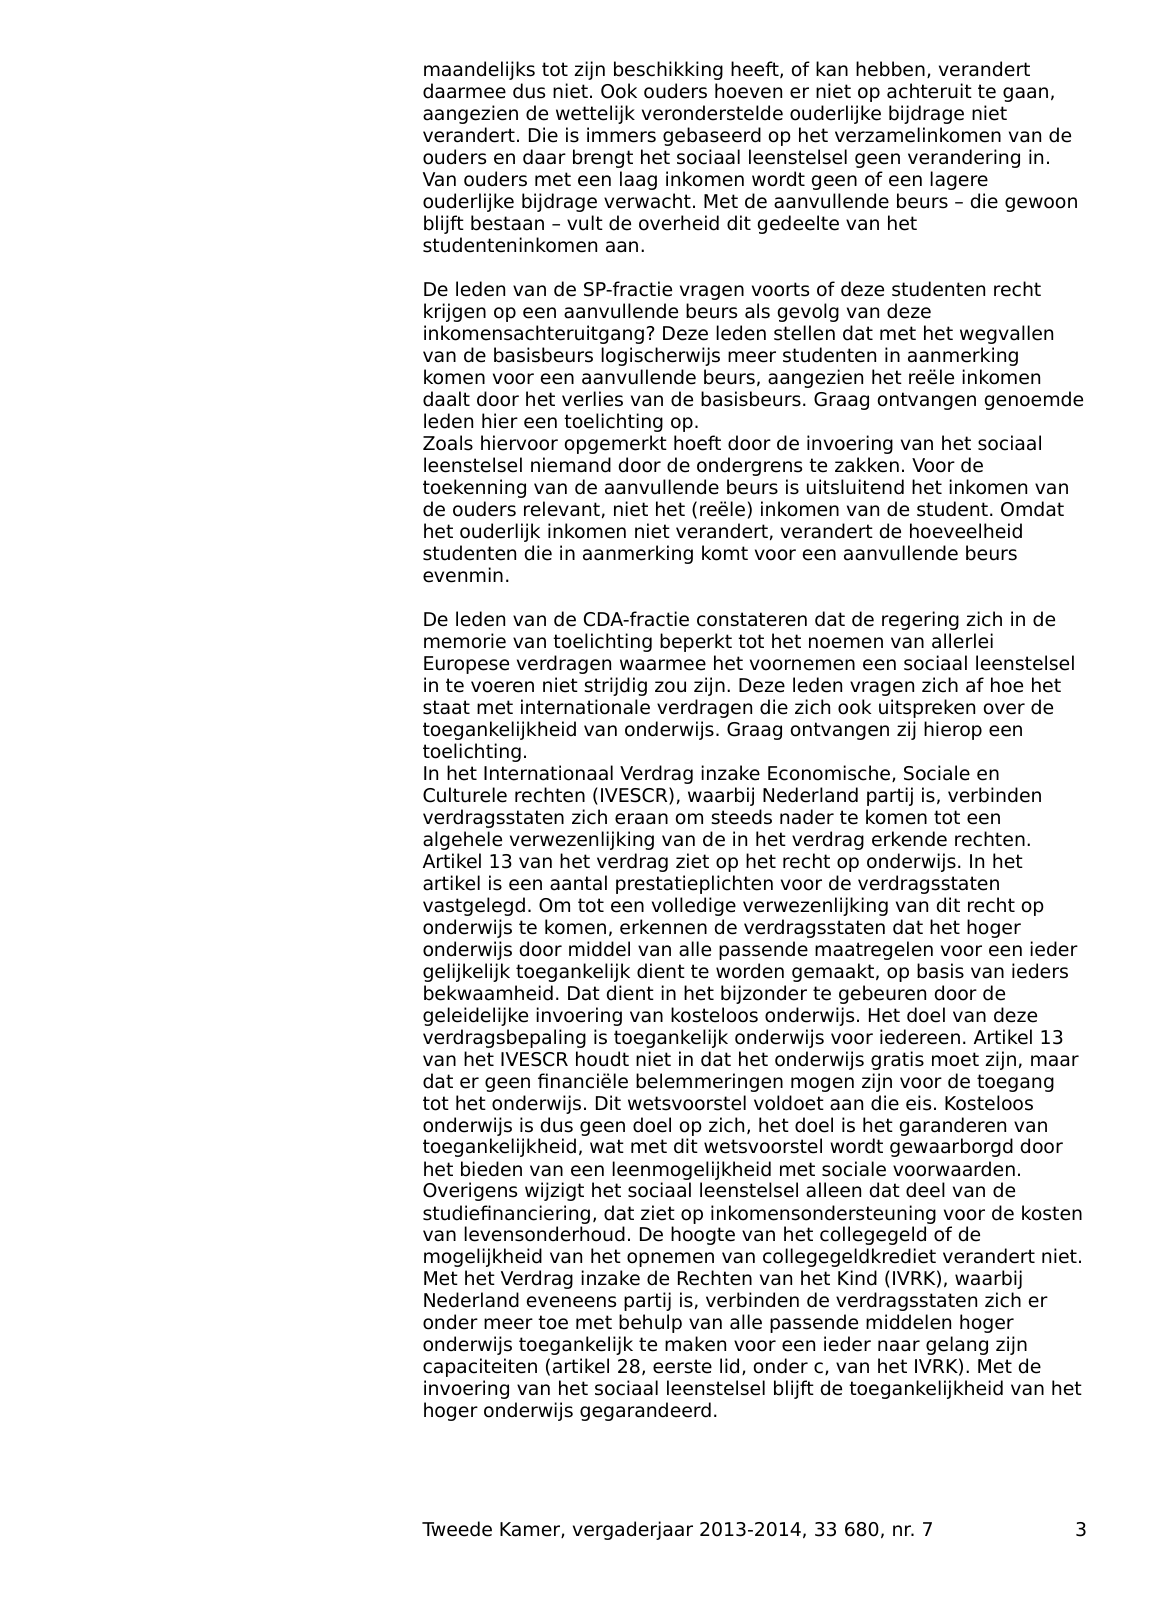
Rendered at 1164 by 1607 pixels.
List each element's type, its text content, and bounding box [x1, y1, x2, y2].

text Met het Verdrag inzake de Rechten van het Kind (IVRK), waarbij Nederland eveneens partij is, verbinden de verdragsstaten zich er onder meer toe met behulp van alle passende middelen hoger onderwijs toegankelijk te maken voor een ieder naar gelang zijn capaciteiten (artikel 28, eerste lid, onder c, van het IVRK). Met de invoering van het sociaal leenstelsel blijft de toegankelijkheid van het hoger onderwijs gegarandeerd. [422, 1268, 1087, 1422]
text Zoals hiervoor opgemerkt hoeft door de invoering van het sociaal leenstelsel niemand door de ondergrens te zakken. Voor de toekenning van de aanvullende beurs is uitsluitend het inkomen van de ouders relevant, niet het (reële) inkomen van de student. Omdat het ouderlijk inkomen niet verandert, verandert de hoeveelheid studenten die in aanmerking komt voor een aanvullende beurs evenmin. [422, 433, 1087, 587]
text De leden van de CDA-fractie constateren dat de regering zich in de memorie van toelichting beperkt tot het noemen van allerlei Europese verdragen waarmee het voornemen een sociaal leenstelsel in te voeren niet strijdig zou zijn. Deze leden vragen zich af hoe het staat met internationale verdragen die zich ook uitspreken over de toegankelijkheid van onderwijs. Graag ontvangen zij hierop een toelichting. [422, 609, 1087, 763]
text In het Internationaal Verdrag inzake Economische, Sociale en Culturele rechten (IVESCR), waarbij Nederland partij is, verbinden verdragsstaten zich eraan om steeds nader te komen tot een algehele verwezenlijking van de in het verdrag erkende rechten. Artikel 13 van het verdrag ziet op het recht op onderwijs. In het artikel is een aantal prestatieplichten voor de verdragsstaten vastgelegd. Om tot een volledige verwezenlijking van dit recht op onderwijs te komen, erkennen de verdragsstaten dat het hoger onderwijs door middel van alle passende maatregelen voor een ieder gelijkelijk toegankelijk dient te worden gemaakt, op basis van ieders bekwaamheid. Dat dient in het bijzonder te gebeuren door de geleidelijke invoering van kosteloos onderwijs. Het doel van deze verdragsbepaling is toegankelijk onderwijs voor iedereen. Artikel 13 van het IVESCR houdt niet in dat het onderwijs gratis moet zijn, maar dat er geen financiële belemmeringen mogen zijn voor de toegang tot het onderwijs. Dit wetsvoorstel voldoet aan die eis. Kosteloos onderwijs is dus geen doel op zich, het doel is het garanderen van toegankelijkheid, wat met dit wetsvoorstel wordt gewaarborgd door het bieden van een leenmogelijkheid met sociale voorwaarden. [422, 763, 1087, 1180]
text De leden van de SP-fractie vragen voorts of deze studenten recht krijgen op een aanvullende beurs als gevolg van deze inkomensachteruitgang? Deze leden stellen dat met het wegvallen van de basisbeurs logischerwijs meer studenten in aanmerking komen voor een aanvullende beurs, aangezien het reële inkomen daalt door het verlies van de basisbeurs. Graag ontvangen genoemde leden hier een toelichting op. [422, 279, 1087, 433]
text maandelijks tot zijn beschikking heeft, of kan hebben, verandert daarmee dus niet. Ook ouders hoeven er niet op achteruit te gaan, aangezien de wettelijk veronderstelde ouderlijke bijdrage niet verandert. Die is immers gebaseerd op het verzamelinkomen van de ouders en daar brengt het sociaal leenstelsel geen verandering in. Van ouders met een laag inkomen wordt geen of een lagere ouderlijke bijdrage verwacht. Met de aanvullende beurs – die gewoon blijft bestaan – vult de overheid dit gedeelte van het studenteninkomen aan. [422, 59, 1087, 257]
text Overigens wijzigt het sociaal leenstelsel alleen dat deel van de studiefinanciering, dat ziet op inkomensondersteuning voor de kosten van levensonderhoud. De hoogte van het collegegeld of de mogelijkheid van het opnemen van collegegeldkrediet verandert niet. [422, 1180, 1087, 1268]
